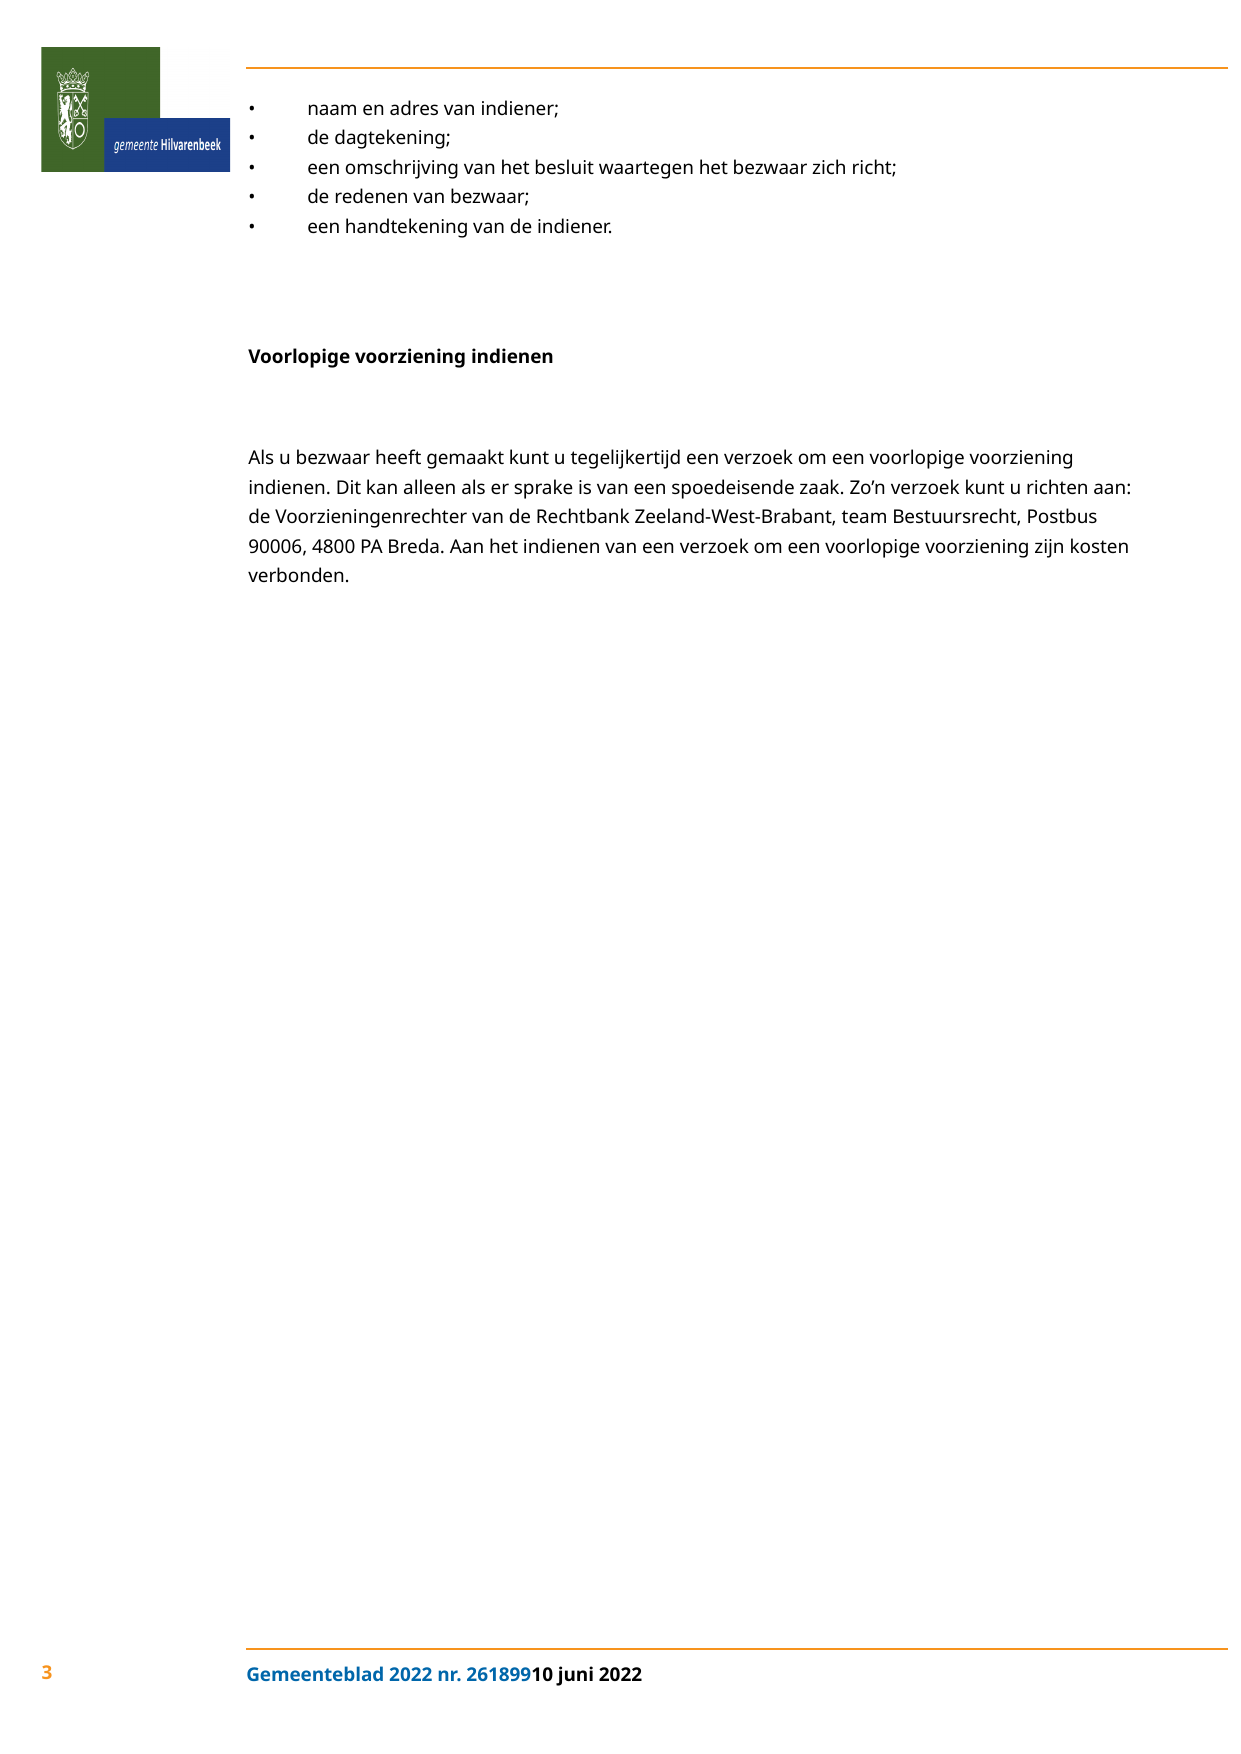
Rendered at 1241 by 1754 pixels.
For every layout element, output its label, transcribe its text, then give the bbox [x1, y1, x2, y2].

text Voorlopige voorziening indienen [248, 343, 1152, 369]
list de dagtekening; [248, 124, 1152, 150]
picture [41, 47, 231, 172]
list een handtekening van de indiener. [248, 213, 1152, 239]
text Als u bezwaar heeft gemaakt kunt u tegelijkertijd een verzoek om een voorlopige voorziening indienen. Dit kan alleen als er sprake is van een spoedeisende zaak. Zo’n verzoek kunt u richten aan: de Voorzieningenrechter van de Rechtbank Zeeland-West-Brabant, team Bestuursrecht, Postbus 90006, 4800 PA Breda. Aan het indienen van een verzoek om een voorlopige voorziening zijn kosten verbonden. [248, 444, 1152, 588]
list naam en adres van indiener; [248, 95, 1152, 121]
list een omschrijving van het besluit waartegen het bezwaar zich richt; [248, 154, 1152, 180]
list de redenen van bezwaar; [248, 183, 1152, 209]
